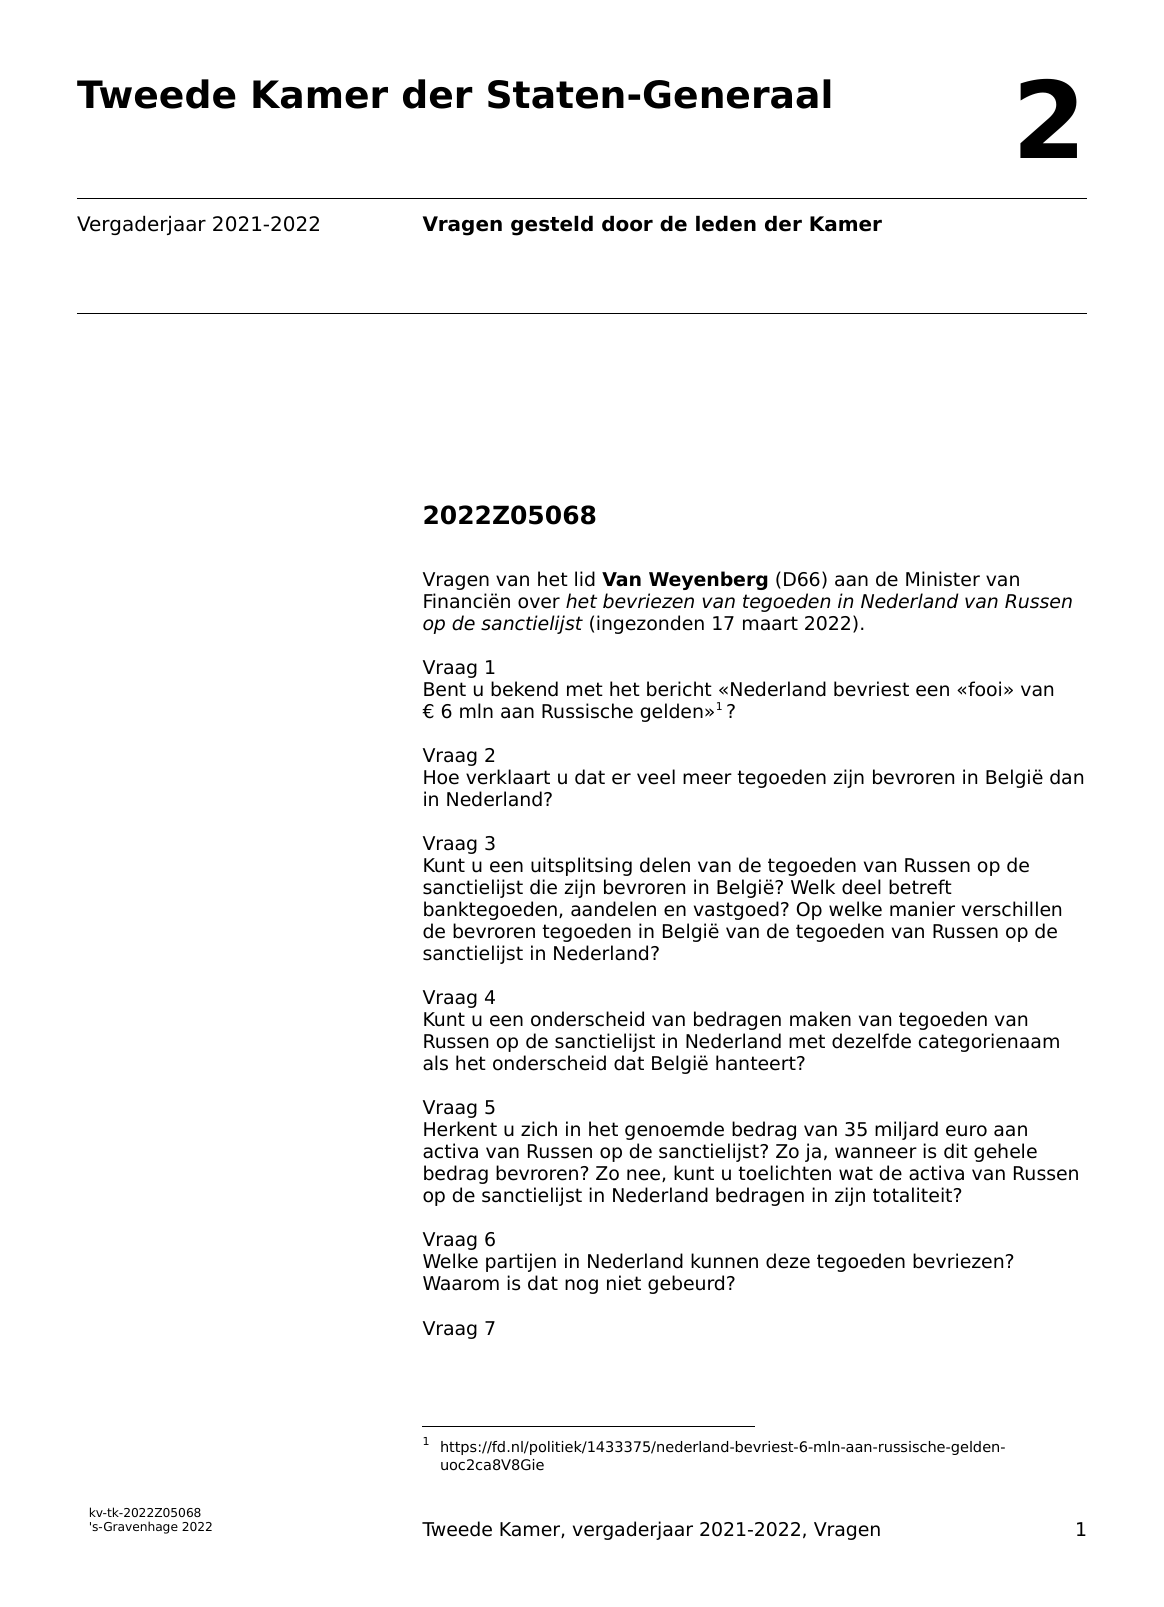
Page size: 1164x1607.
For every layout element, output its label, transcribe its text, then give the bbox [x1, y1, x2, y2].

text Kunt u een uitsplitsing delen van de tegoeden van Russen op de sanctielijst die zijn bevroren in België? Welk deel betreft banktegoeden, aandelen en vastgoed? Op welke manier verschillen de bevroren tegoeden in België van de tegoeden van Russen op de sanctielijst in Nederland? [422, 855, 1087, 965]
table_cell Vergaderjaar 2021-2022 [77, 199, 422, 313]
text Kunt u een onderscheid van bedragen maken van tegoeden van Russen op de sanctielijst in Nederland met dezelfde categorienaam als het onderscheid dat België hanteert? [422, 1009, 1087, 1075]
text 2022Z05068 [422, 501, 1087, 531]
text Herkent u zich in het genoemde bedrag van 35 miljard euro aan activa van Russen op de sanctielijst? Zo ja, wanneer is dit gehele bedrag bevroren? Zo nee, kunt u toelichten wat de activa van Russen op de sanctielijst in Nederland bedragen in zijn totaliteit? [422, 1119, 1087, 1207]
text 's-Gravenhage 2022 [88, 1520, 323, 1534]
text Vraag 3 [422, 833, 1087, 855]
text Vraag 4 [422, 987, 1087, 1009]
text Welke partijen in Nederland kunnen deze tegoeden bevriezen? Waarom is dat nog niet gebeurd? [422, 1251, 1087, 1295]
text Vragen van het lid Van Weyenberg (D66) aan de Minister van Financiën over het bevriezen van tegoeden in Nederland van Russen op de sanctielijst (ingezonden 17 maart 2022). [422, 569, 1087, 635]
table_cell Vragen gesteld door de leden der Kamer [422, 199, 1087, 313]
text Hoe verklaart u dat er veel meer tegoeden zijn bevroren in België dan in Nederland? [422, 767, 1087, 811]
text https://fd.nl/politiek/1433375/nederland-bevriest-6-mln-aan-russische-gelden-uoc2ca8V8Gie [422, 1435, 1087, 1474]
text Vraag 1 [422, 657, 1087, 679]
text Vraag 5 [422, 1097, 1087, 1119]
table_header 2 [886, 59, 1087, 198]
table_header Tweede Kamer der Staten-Generaal [77, 59, 886, 198]
text Vraag 2 [422, 745, 1087, 767]
text Vraag 6 [422, 1229, 1087, 1251]
text kv-tk-2022Z05068 [88, 1506, 323, 1520]
text Bent u bekend met het bericht «Nederland bevriest een «fooi» van € 6 mln aan Russische gelden»? [422, 679, 1087, 723]
text Vraag 7 [422, 1317, 1087, 1339]
